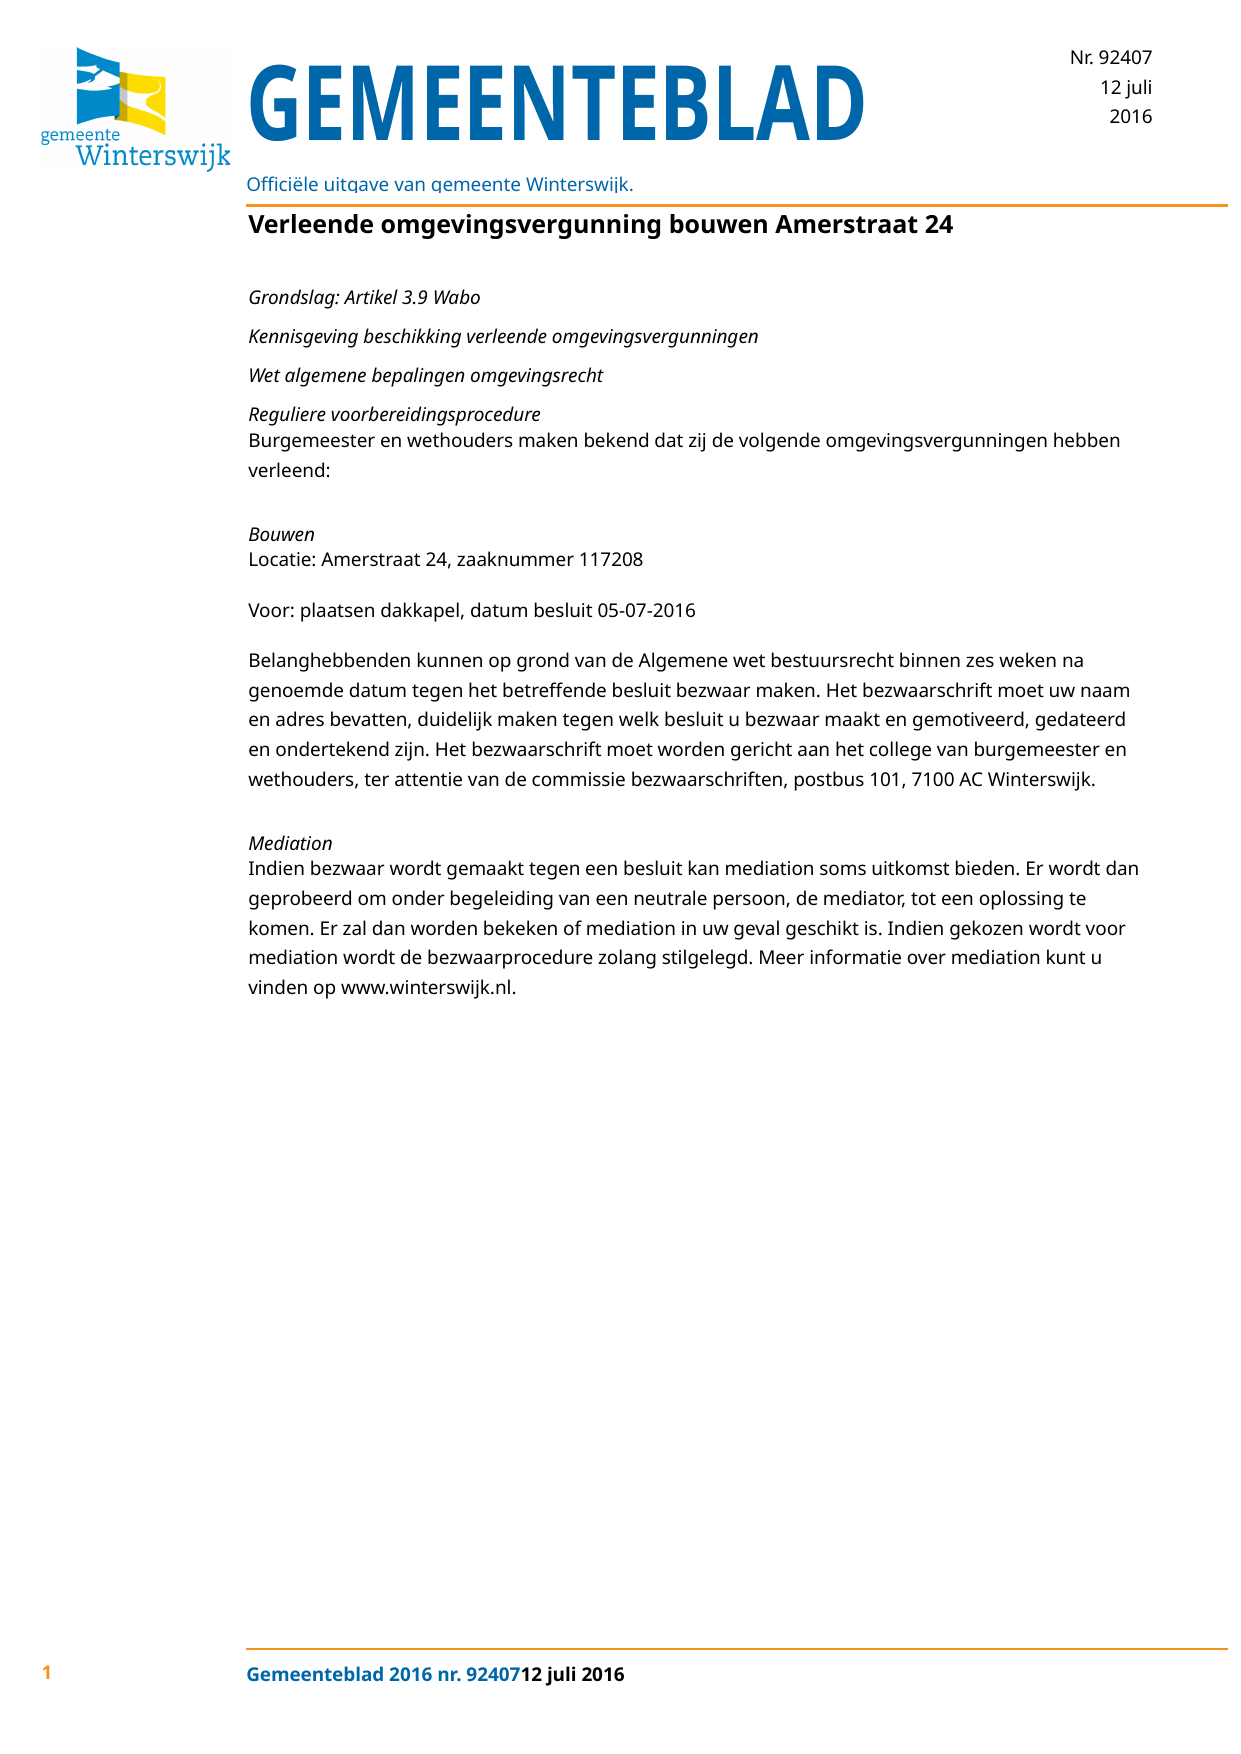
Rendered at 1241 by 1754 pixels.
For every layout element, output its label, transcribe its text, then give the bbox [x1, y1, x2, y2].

text Reguliere voorbereidingsprocedure [248, 402, 1152, 427]
picture [225, 153, 231, 162]
text Burgemeester en wethouders maken bekend dat zij de volgende omgevingsvergunningen hebben verleend: [248, 427, 1152, 483]
text Bouwen [248, 521, 1152, 547]
text Grondslag: Artikel 3.9 Wabo [248, 284, 1152, 309]
text Locatie: Amerstraat 24, zaaknummer 117208 [248, 547, 1152, 572]
text Verleende omgevingsvergunning bouwen Amerstraat 24 [248, 207, 1152, 241]
text Mediation [248, 830, 1152, 856]
text Kennisgeving beschikking verleende omgevingsvergunningen [248, 323, 1152, 349]
text Wet algemene bepalingen omgevingsrecht [248, 362, 1152, 388]
text Indien bezwaar wordt gemaakt tegen een besluit kan mediation soms uitkomst bieden. Er wordt dan geprobeerd om onder begeleiding van een neutrale persoon, de mediator, tot een oplossing te komen. Er zal dan worden bekeken of mediation in uw geval geschikt is. Indien gekozen wordt voor mediation wordt de bezwaarprocedure zolang stilgelegd. Meer informatie over mediation kunt u vinden op www.winterswijk.nl. [248, 856, 1152, 999]
text Belanghebbenden kunnen op grond van de Algemene wet bestuursrecht binnen zes weken na genoemde datum tegen het betreffende besluit bezwaar maken. Het bezwaarschrift moet uw naam en adres bevatten, duidelijk maken tegen welk besluit u bezwaar maakt en gemotiveerd, gedateerd en ondertekend zijn. Het bezwaarschrift moet worden gericht aan het college van burgemeester en wethouders, ter attentie van de commissie bezwaarschriften, postbus 101, 7100 AC Winterswijk. [248, 647, 1152, 792]
text Voor: plaatsen dakkapel, datum besluit 05-07-2016 [248, 597, 1152, 623]
picture [41, 47, 231, 172]
